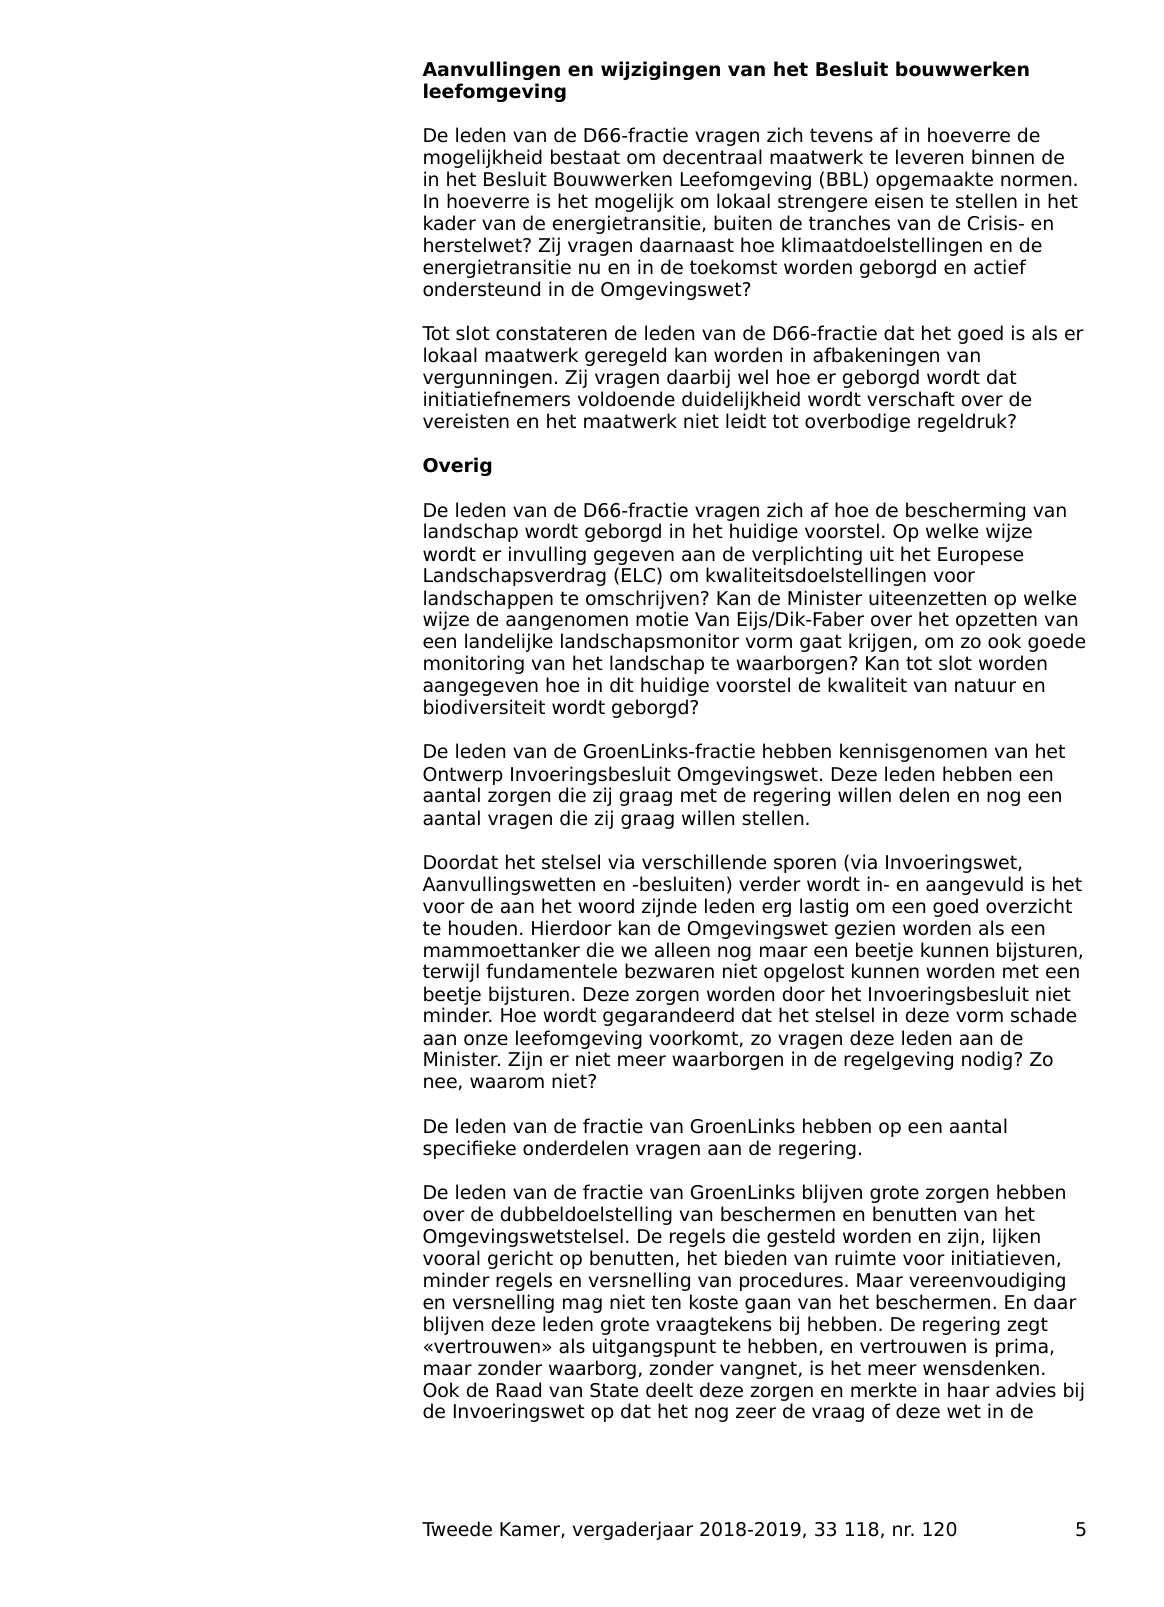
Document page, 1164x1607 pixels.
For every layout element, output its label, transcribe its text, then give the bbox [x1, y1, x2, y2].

text Tot slot constateren de leden van de D66-fractie dat het goed is als er lokaal maatwerk geregeld kan worden in afbakeningen van vergunningen. Zij vragen daarbij wel hoe er geborgd wordt dat initiatiefnemers voldoende duidelijkheid wordt verschaft over de vereisten en het maatwerk niet leidt tot overbodige regeldruk? [422, 323, 1087, 433]
text De leden van de fractie van GroenLinks hebben op een aantal specifieke onderdelen vragen aan de regering. [422, 1116, 1087, 1159]
text De leden van de fractie van GroenLinks blijven grote zorgen hebben over de dubbeldoelstelling van beschermen en benutten van het Omgevingswetstelsel. De regels die gesteld worden en zijn, lijken vooral gericht op benutten, het bieden van ruimte voor initiatieven, minder regels en versnelling van procedures. Maar vereenvoudiging en versnelling mag niet ten koste gaan van het beschermen. En daar blijven deze leden grote vraagtekens bij hebben. De regering zegt «vertrouwen» als uitgangspunt te hebben, en vertrouwen is prima, maar zonder waarborg, zonder vangnet, is het meer wensdenken. Ook de Raad van State deelt deze zorgen en merkte in haar advies bij de Invoeringswet op dat het nog zeer de vraag of deze wet in de [422, 1182, 1087, 1423]
subtitle Aanvullingen en wijzigingen van het Besluit bouwwerken leefomgeving [422, 59, 1087, 103]
text De leden van de D66-fractie vragen zich af hoe de bescherming van landschap wordt geborgd in het huidige voorstel. Op welke wijze wordt er invulling gegeven aan de verplichting uit het Europese Landschapsverdrag (ELC) om kwaliteitsdoelstellingen voor landschappen te omschrijven? Kan de Minister uiteenzetten op welke wijze de aangenomen motie Van Eijs/Dik-Faber over het opzetten van een landelijke landschapsmonitor vorm gaat krijgen, om zo ook goede monitoring van het landschap te waarborgen? Kan tot slot worden aangegeven hoe in dit huidige voorstel de kwaliteit van natuur en biodiversiteit wordt geborgd? [422, 499, 1087, 719]
subtitle Overig [422, 455, 1087, 477]
text De leden van de D66-fractie vragen zich tevens af in hoeverre de mogelijkheid bestaat om decentraal maatwerk te leveren binnen de in het Besluit Bouwwerken Leefomgeving (BBL) opgemaakte normen. In hoeverre is het mogelijk om lokaal strengere eisen te stellen in het kader van de energietransitie, buiten de tranches van de Crisis- en herstelwet? Zij vragen daarnaast hoe klimaatdoelstellingen en de energietransitie nu en in de toekomst worden geborgd en actief ondersteund in de Omgevingswet? [422, 125, 1087, 301]
text Doordat het stelsel via verschillende sporen (via Invoeringswet, Aanvullingswetten en -besluiten) verder wordt in- en aangevuld is het voor de aan het woord zijnde leden erg lastig om een goed overzicht te houden. Hierdoor kan de Omgevingswet gezien worden als een mammoettanker die we alleen nog maar een beetje kunnen bijsturen, terwijl fundamentele bezwaren niet opgelost kunnen worden met een beetje bijsturen. Deze zorgen worden door het Invoeringsbesluit niet minder. Hoe wordt gegarandeerd dat het stelsel in deze vorm schade aan onze leefomgeving voorkomt, zo vragen deze leden aan de Minister. Zijn er niet meer waarborgen in de regelgeving nodig? Zo nee, waarom niet? [422, 852, 1087, 1093]
text De leden van de GroenLinks-fractie hebben kennisgenomen van het Ontwerp Invoeringsbesluit Omgevingswet. Deze leden hebben een aantal zorgen die zij graag met de regering willen delen en nog een aantal vragen die zij graag willen stellen. [422, 741, 1087, 829]
